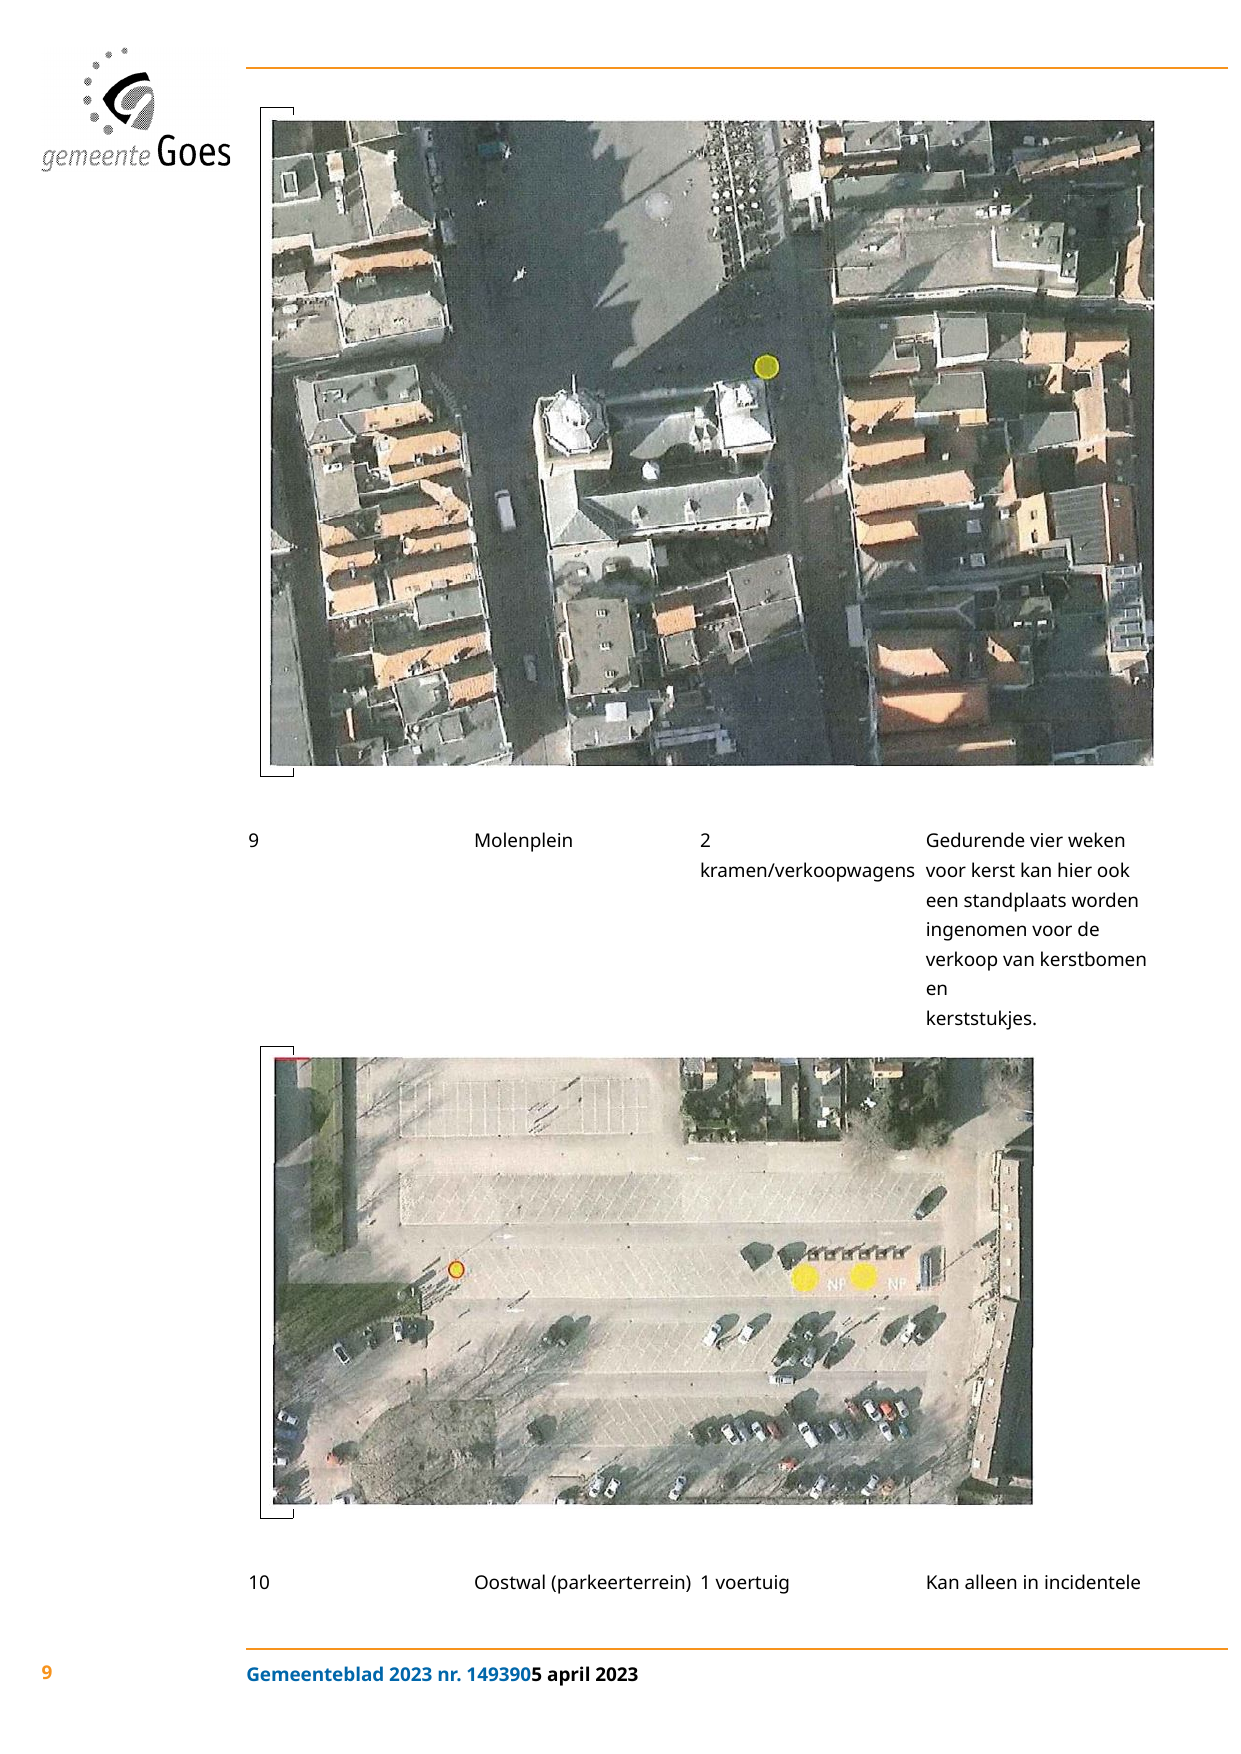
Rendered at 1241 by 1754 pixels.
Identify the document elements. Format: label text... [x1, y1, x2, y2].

picture [41, 47, 231, 172]
table_header Kan alleen in incidentele [926, 1569, 1152, 1595]
table_header 10 [248, 1569, 474, 1595]
table_header Gedurende vier weken voor kerst kan hier ook een standplaats worden ingenomen voor de verkoop van kerstbomen en kerststukjes. [926, 828, 1152, 1031]
picture [268, 1055, 1037, 1509]
table_header 9 [248, 828, 474, 1031]
table_header Molenplein [474, 828, 700, 1031]
table_header Oostwal (parkeerterrein) [474, 1569, 700, 1595]
picture [268, 115, 1155, 768]
table_header 1 voertuig [700, 1569, 926, 1595]
table_header 2 kramen/verkoopwagens [700, 828, 926, 1031]
